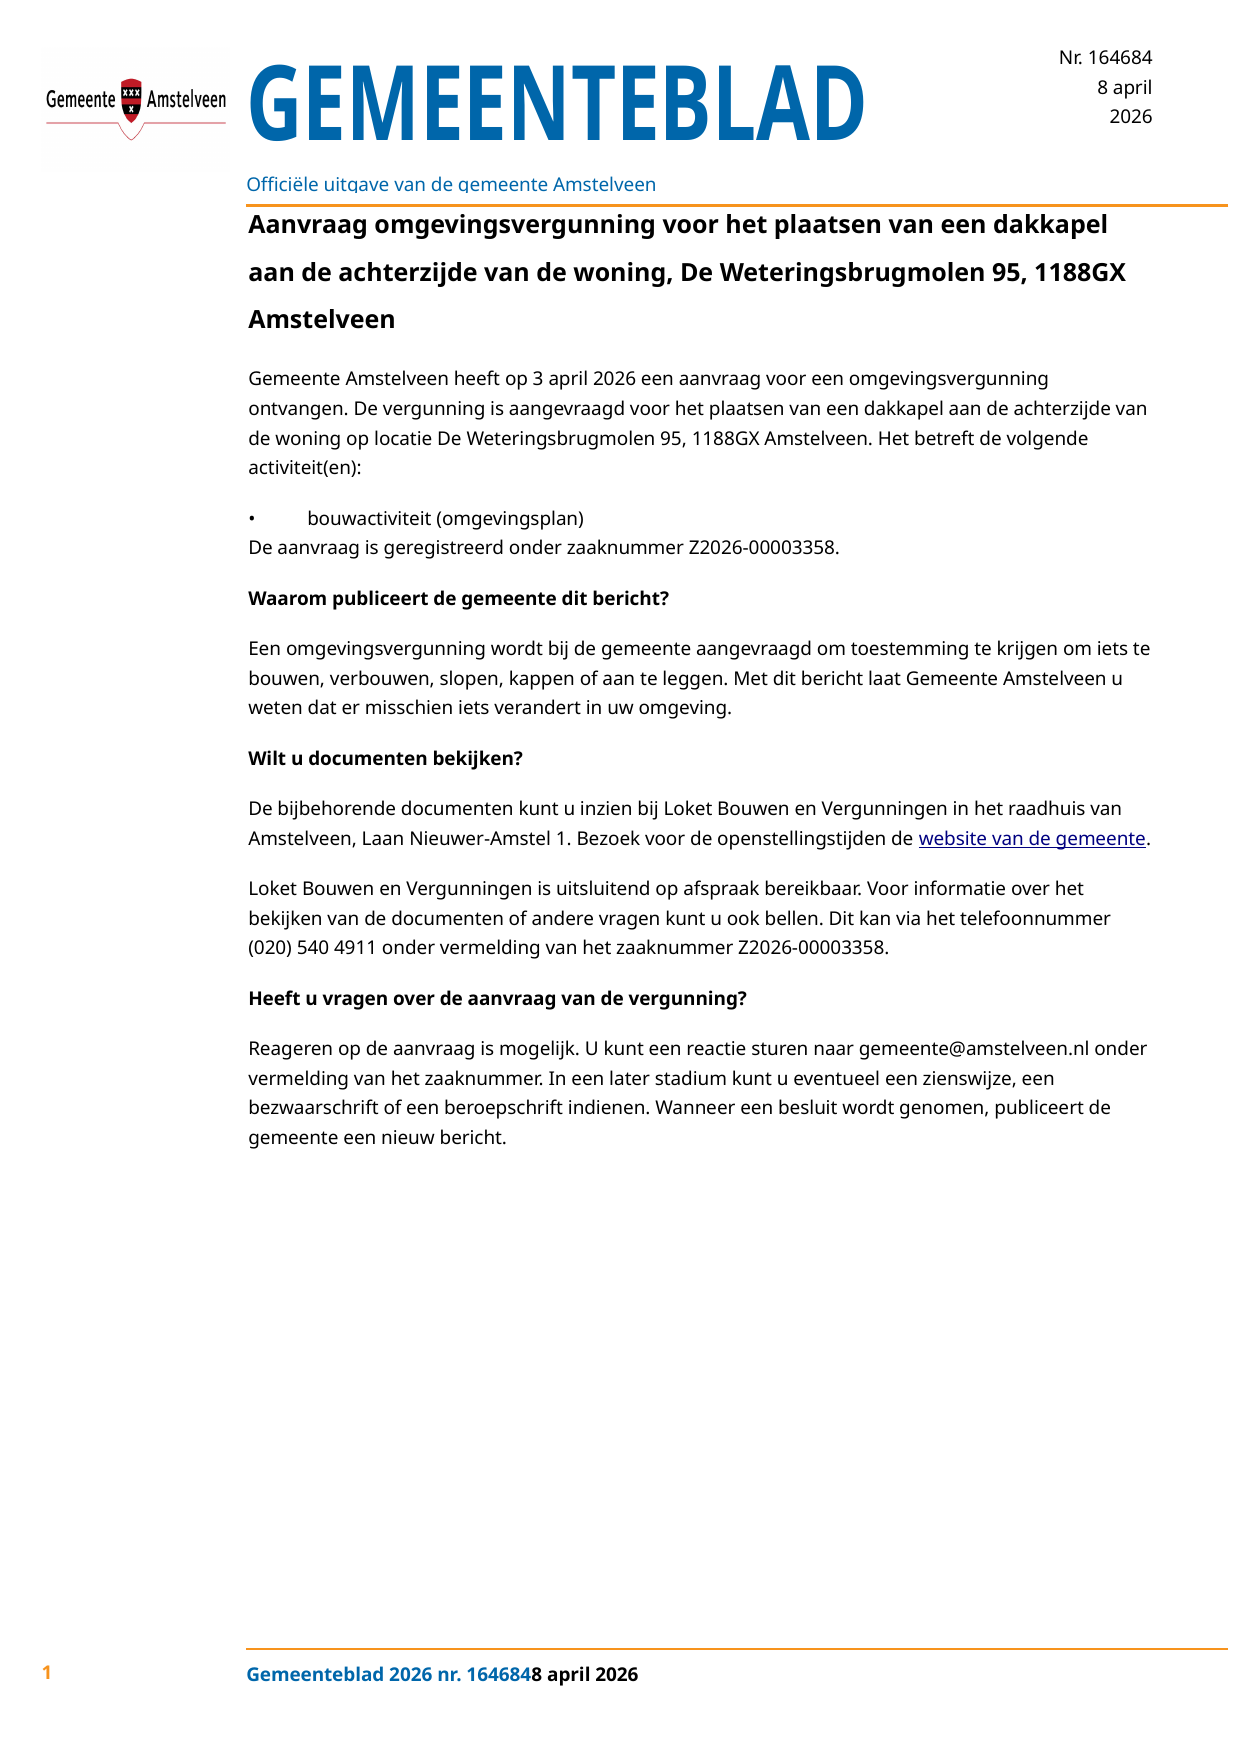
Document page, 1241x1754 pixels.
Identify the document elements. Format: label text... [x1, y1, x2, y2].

text Waarom publiceert de gemeente dit bericht? [248, 585, 1152, 610]
text Gemeente Amstelveen heeft op 3 april 2026 een aanvraag voor een omgevingsvergunning ontvangen. De vergunning is aangevraagd voor het plaatsen van een dakkapel aan de achterzijde van de woning op locatie De Weteringsbrugmolen 95, 1188GX Amstelveen. Het betreft de volgende activiteit(en): [248, 366, 1152, 480]
text De aanvraag is geregistreerd onder zaaknummer Z2026-00003358. [248, 534, 1152, 560]
text Reageren op de aanvraag is mogelijk. U kunt een reactie sturen naar gemeente@amstelveen.nl onder vermelding van het zaaknummer. In een later stadium kunt u eventueel een zienswijze, een bezwaarschrift of een beroepschrift indienen. Wanneer een besluit wordt genomen, publiceert de gemeente een nieuw bericht. [248, 1035, 1152, 1149]
text Een omgevingsvergunning wordt bij de gemeente aangevraagd om toestemming te krijgen om iets te bouwen, verbouwen, slopen, kappen of aan te leggen. Met dit bericht laat Gemeente Amstelveen u weten dat er misschien iets verandert in uw omgeving. [248, 635, 1152, 720]
text Heeft u vragen over de aanvraag van de vergunning? [248, 985, 1152, 1010]
text Aanvraag omgevingsvergunning voor het plaatsen van een dakkapel aan de achterzijde van de woning, De Weteringsbrugmolen 95, 1188GX Amstelveen [248, 207, 1152, 336]
picture [41, 47, 231, 172]
text De bijbehorende documenten kunt u inzien bij Loket Bouwen en Vergunningen in het raadhuis van Amstelveen, Laan Nieuwer-Amstel 1. Bezoek voor de openstellingstijden de website van de gemeente. [248, 795, 1152, 850]
list bouwactiviteit (omgevingsplan) [248, 505, 1152, 530]
text Wilt u documenten bekijken? [248, 745, 1152, 770]
text Loket Bouwen en Vergunningen is uitsluitend op afspraak bereikbaar. Voor informatie over het bekijken van de documenten of andere vragen kunt u ook bellen. Dit kan via het telefoonnummer (020) 540 4911 onder vermelding van het zaaknummer Z2026-00003358. [248, 875, 1152, 960]
